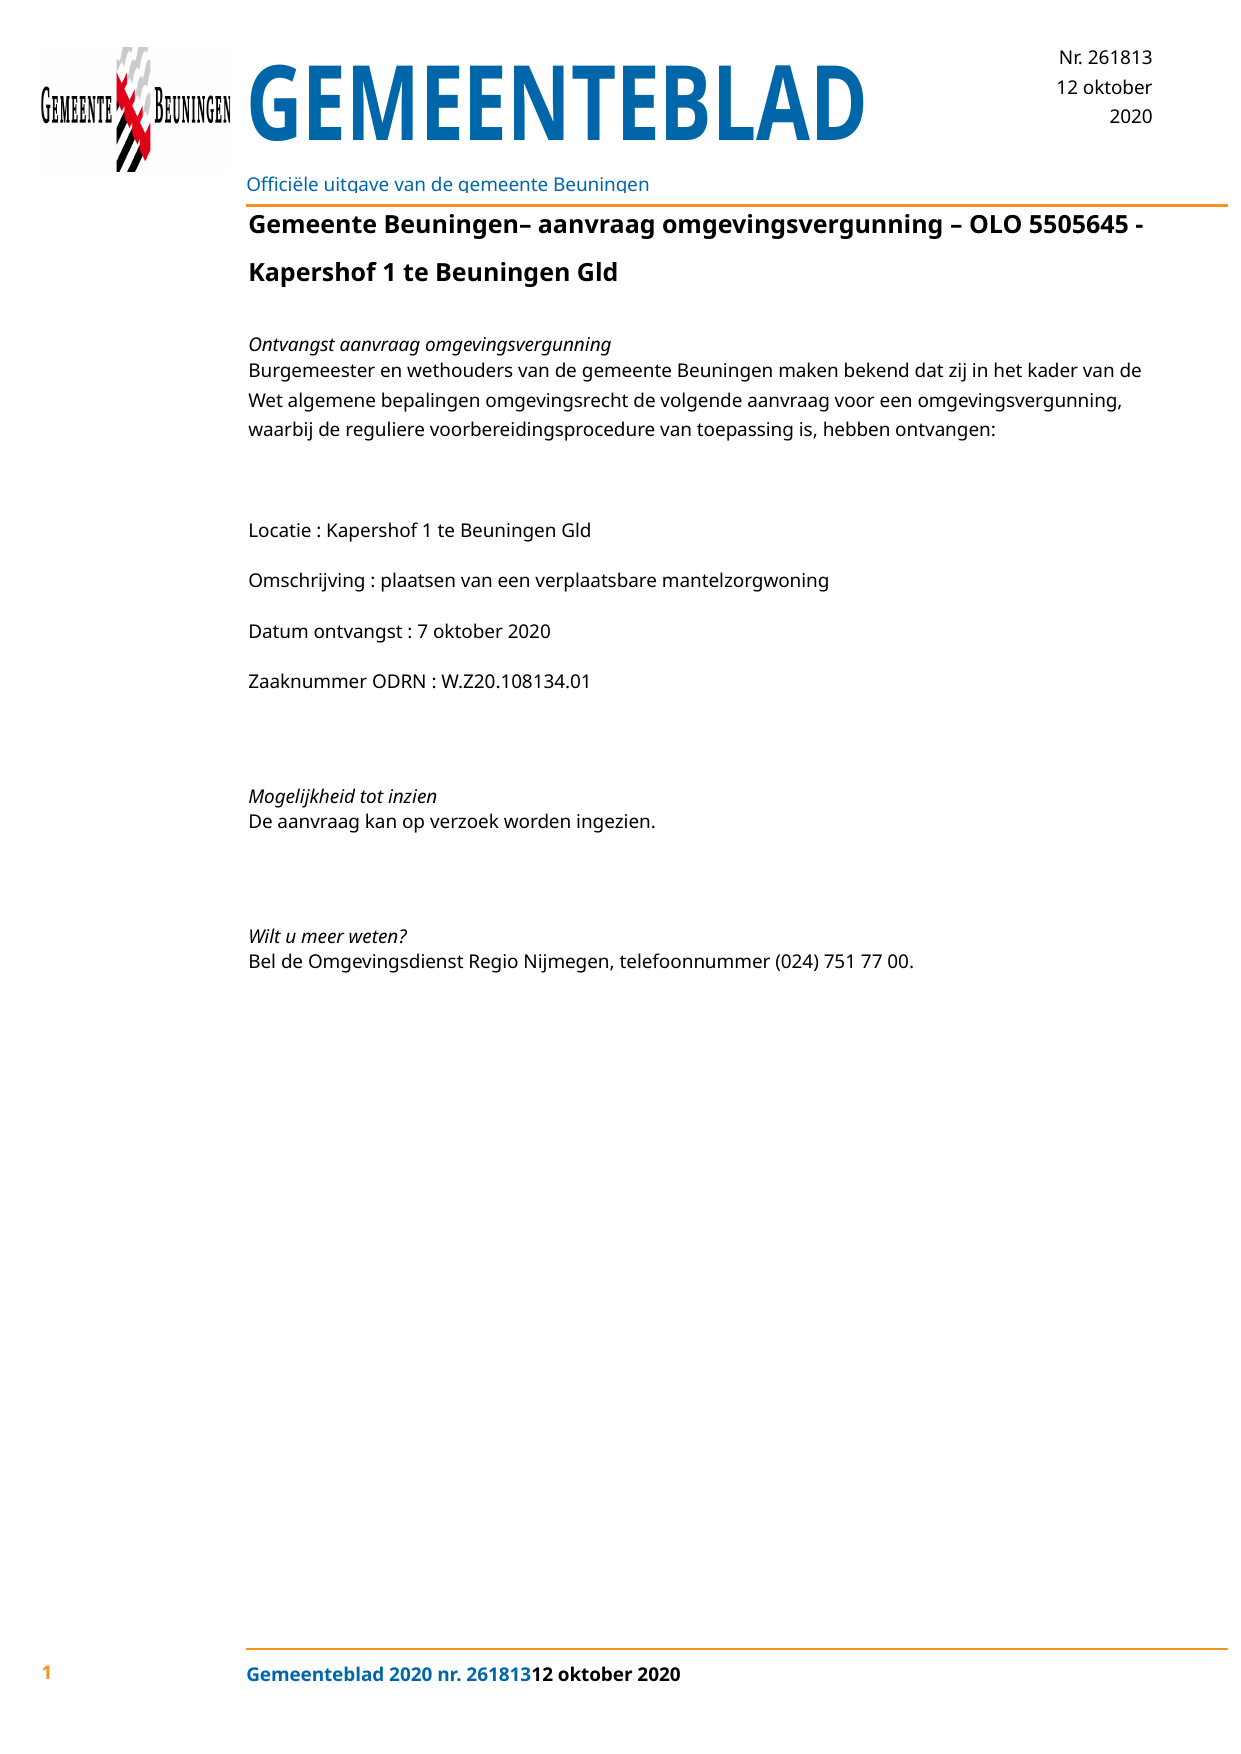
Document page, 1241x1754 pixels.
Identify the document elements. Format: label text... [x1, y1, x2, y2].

picture [41, 47, 231, 172]
text Bel de Omgevingsdienst Regio Nijmegen, telefoonnummer (024) 751 77 00. [248, 949, 1152, 974]
text De aanvraag kan op verzoek worden ingezien. [248, 808, 1152, 834]
text Datum ontvangst : 7 oktober 2020 [248, 618, 1152, 644]
text Wilt u meer weten? [248, 923, 1152, 949]
text Gemeente Beuningen– aanvraag omgevingsvergunning – OLO 5505645 - Kapershof 1 te Beuningen Gld [248, 207, 1152, 288]
text Locatie : Kapershof 1 te Beuningen Gld [248, 517, 1152, 543]
text Burgemeester en wethouders van de gemeente Beuningen maken bekend dat zij in het kader van de Wet algemene bepalingen omgevingsrecht de volgende aanvraag voor een omgevingsvergunning, waarbij de reguliere voorbereidingsprocedure van toepassing is, hebben ontvangen: [248, 357, 1152, 442]
text Zaaknummer ODRN : W.Z20.108134.01 [248, 668, 1152, 694]
text Ontvangst aanvraag omgevingsvergunning [248, 331, 1152, 357]
text Omschrijving : plaatsen van een verplaatsbare mantelzorgwoning [248, 568, 1152, 593]
text Mogelijkheid tot inzien [248, 783, 1152, 808]
